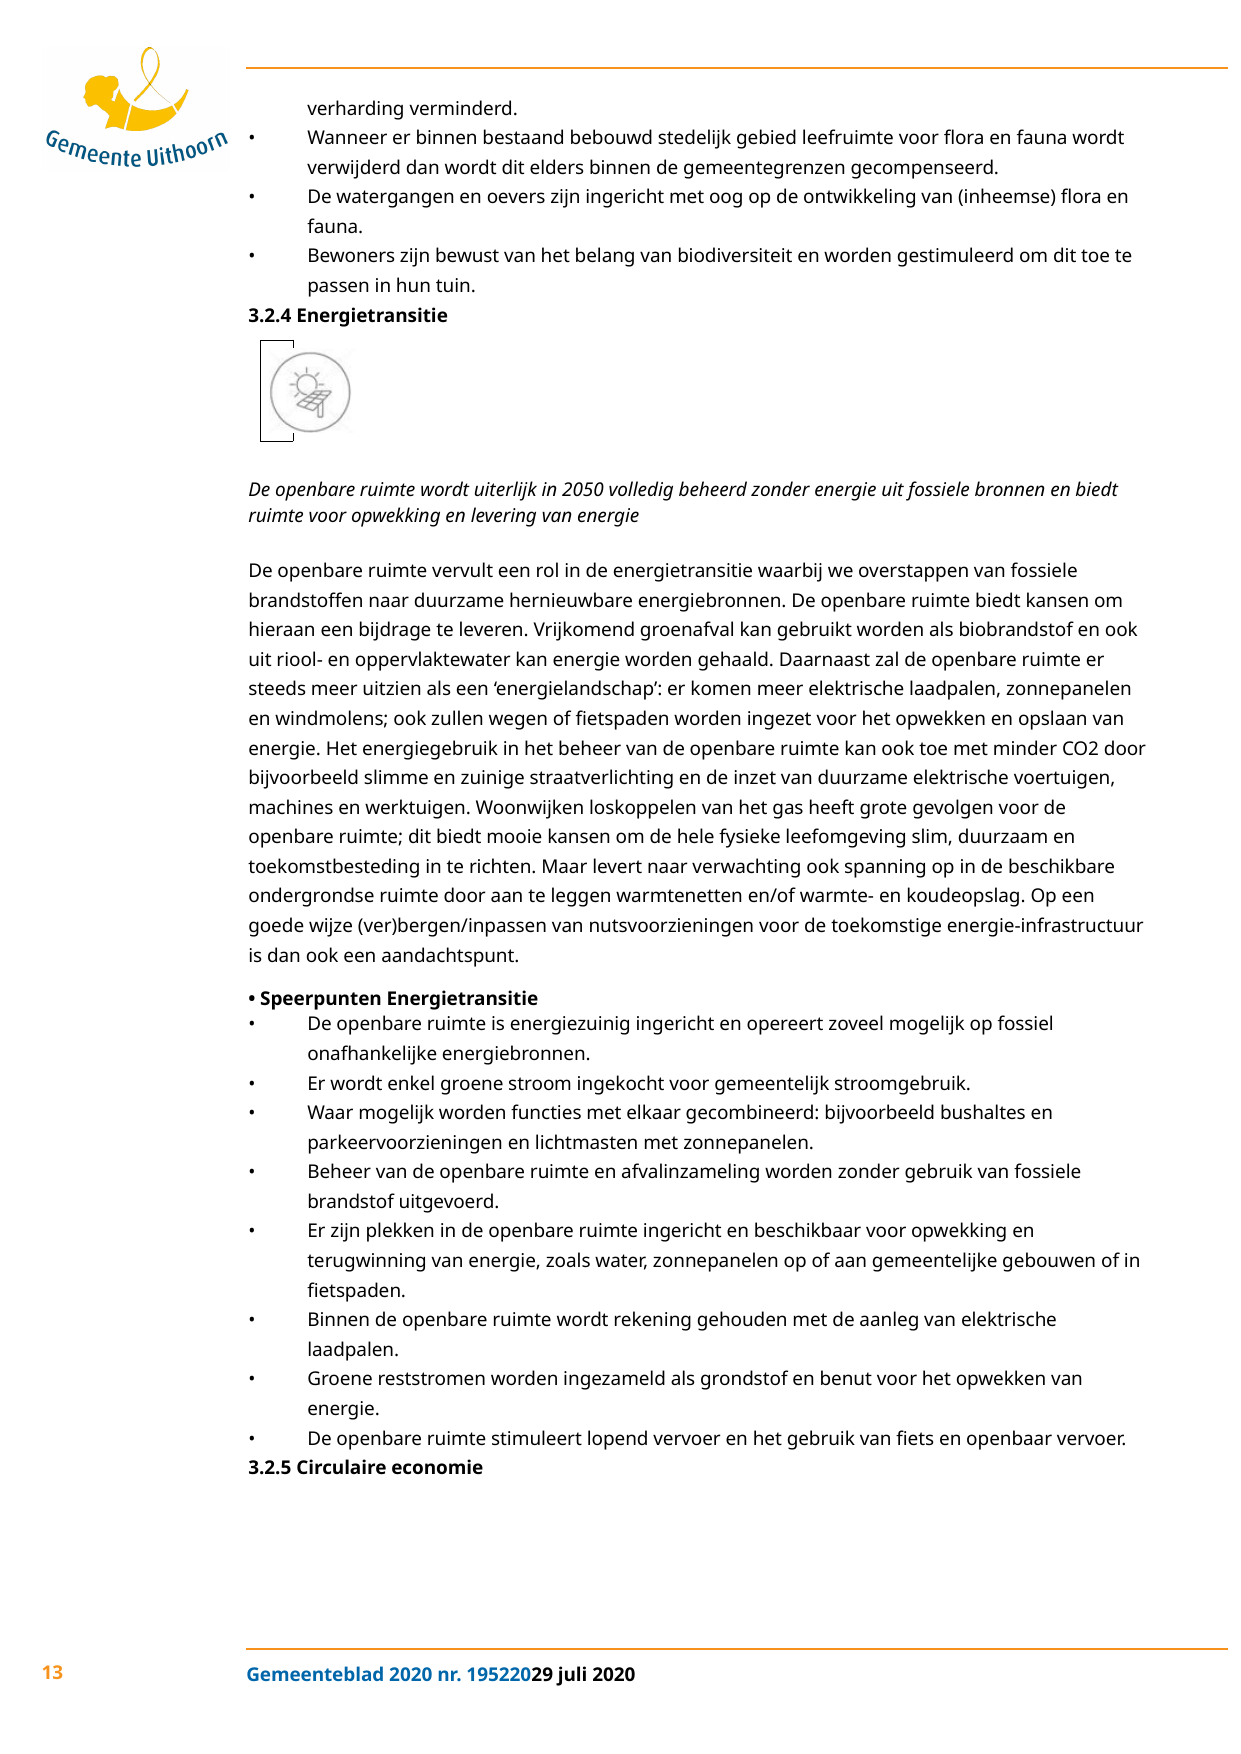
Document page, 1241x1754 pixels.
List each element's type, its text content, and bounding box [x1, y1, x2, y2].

picture [41, 47, 231, 172]
picture [268, 348, 358, 433]
text 3.2.5 Circulaire economie [248, 1454, 1152, 1480]
text • Speerpunten Energietransitie [248, 985, 1152, 1011]
list Bewoners zijn bewust van het belang van biodiversiteit en worden gestimuleerd om dit toe te passen in hun tuin. [248, 243, 1152, 298]
list De openbare ruimte stimuleert lopend vervoer en het gebruik van fiets en openbaar vervoer. [248, 1425, 1152, 1451]
list Er zijn plekken in de openbare ruimte ingericht en beschikbaar voor opwekking en terugwinning van energie, zoals water, zonnepanelen op of aan gemeentelijke gebouwen of in fietspaden. [248, 1218, 1152, 1303]
list Groene reststromen worden ingezameld als grondstof en benut voor het opwekken van energie. [248, 1366, 1152, 1421]
list Beheer van de openbare ruimte en afvalinzameling worden zonder gebruik van fossiele brandstof uitgevoerd. [248, 1158, 1152, 1214]
text 3.2.4 Energietransitie [248, 302, 1152, 328]
list verharding verminderd. [248, 95, 1152, 121]
list Wanneer er binnen bestaand bebouwd stedelijk gebied leefruimte voor flora en fauna wordt verwijderd dan wordt dit elders binnen de gemeentegrenzen gecompenseerd. [248, 124, 1152, 180]
list Waar mogelijk worden functies met elkaar gecombineerd: bijvoorbeeld bushaltes en parkeervoorzieningen en lichtmasten met zonnepanelen. [248, 1099, 1152, 1155]
list De watergangen en oevers zijn ingericht met oog op de ontwikkeling van (inheemse) flora en fauna. [248, 183, 1152, 239]
list De openbare ruimte is energiezuinig ingericht en opereert zoveel mogelijk op fossiel onafhankelijke energiebronnen. [248, 1011, 1152, 1066]
text De openbare ruimte vervult een rol in de energietransitie waarbij we overstappen van fossiele brandstoffen naar duurzame hernieuwbare energiebronnen. De openbare ruimte biedt kansen om hieraan een bijdrage te leveren. Vrijkomend groenafval kan gebruikt worden als biobrandstof en ook uit riool- en oppervlaktewater kan energie worden gehaald. Daarnaast zal de openbare ruimte er steeds meer uitzien als een ‘energielandschap’: er komen meer elektrische laadpalen, zonnepanelen en windmolens; ook zullen wegen of fietspaden worden ingezet voor het opwekken en opslaan van energie. Het energiegebruik in het beheer van de openbare ruimte kan ook toe met minder CO2 door bijvoorbeeld slimme en zuinige straatverlichting en de inzet van duurzame elektrische voertuigen, machines en werktuigen. Woonwijken loskoppelen van het gas heeft grote gevolgen voor de openbare ruimte; dit biedt mooie kansen om de hele fysieke leefomgeving slim, duurzaam en toekomstbesteding in te richten. Maar levert naar verwachting ook spanning op in de beschikbare ondergrondse ruimte door aan te leggen warmtenetten en/of warmte- en koudeopslag. Op een goede wijze (ver)bergen/inpassen van nutsvoorzieningen voor de toekomstige energie-infrastructuur is dan ook een aandachtspunt. [248, 557, 1152, 967]
list Er wordt enkel groene stroom ingekocht voor gemeentelijk stroomgebruik. [248, 1070, 1152, 1096]
list Binnen de openbare ruimte wordt rekening gehouden met de aanleg van elektrische laadpalen. [248, 1306, 1152, 1362]
text De openbare ruimte wordt uiterlijk in 2050 volledig beheerd zonder energie uit fossiele bronnen en biedt ruimte voor opwekking en levering van energie [248, 476, 1152, 528]
